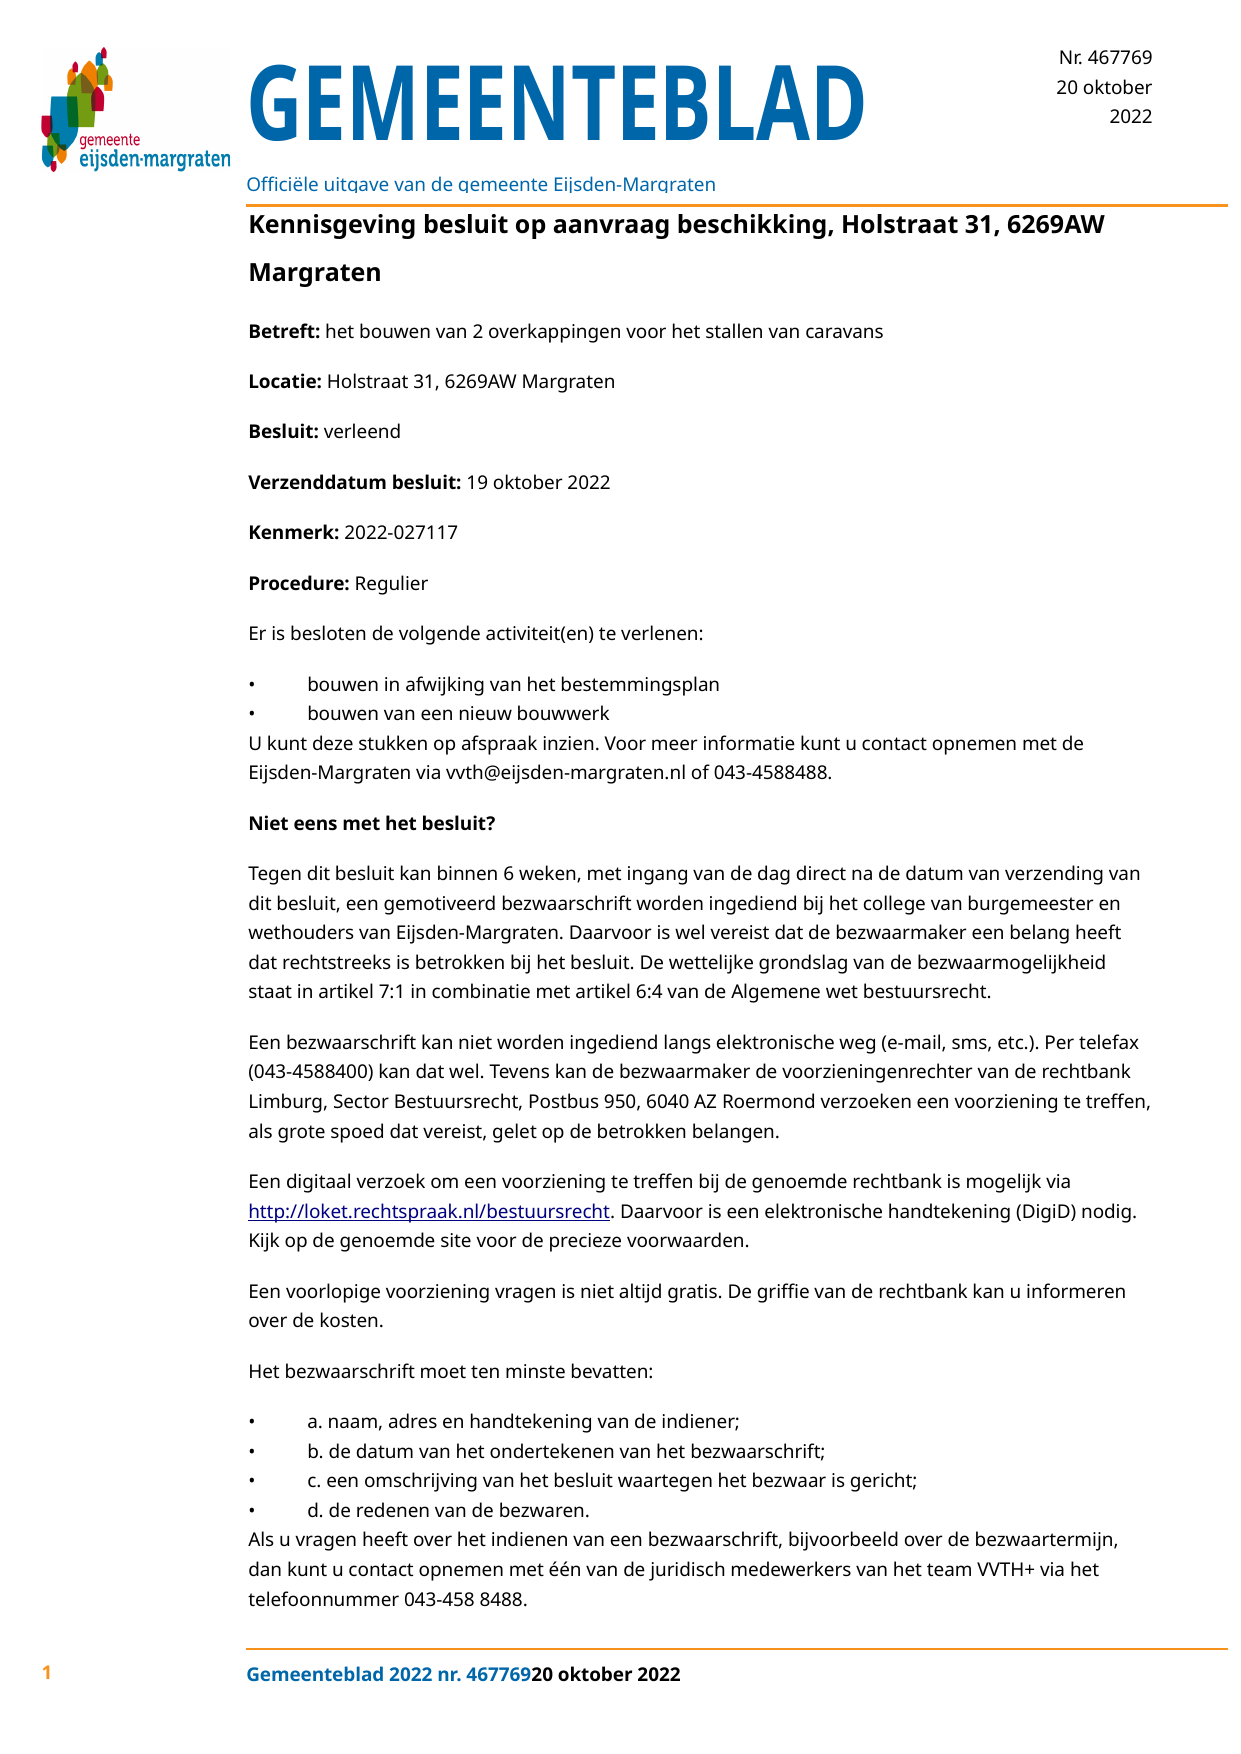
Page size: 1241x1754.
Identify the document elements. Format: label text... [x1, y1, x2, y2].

list bouwen in afwijking van het bestemmingsplan [248, 671, 1152, 697]
text Betreft: het bouwen van 2 overkappingen voor het stallen van caravans [248, 318, 1152, 344]
text Procedure: Regulier [248, 570, 1152, 596]
text Kennisgeving besluit op aanvraag beschikking, Holstraat 31, 6269AW Margraten [248, 207, 1152, 288]
text Besluit: verleend [248, 419, 1152, 444]
text Als u vragen heeft over het indienen van een bezwaarschrift, bijvoorbeeld over de bezwaartermijn, dan kunt u contact opnemen met één van de juridisch medewerkers van het team VVTH+ via het telefoonnummer 043-458 8488. [248, 1527, 1152, 1612]
picture [41, 47, 231, 172]
text Locatie: Holstraat 31, 6269AW Margraten [248, 368, 1152, 394]
list b. de datum van het ondertekenen van het bezwaarschrift; [248, 1438, 1152, 1464]
text Verzenddatum besluit: 19 oktober 2022 [248, 469, 1152, 495]
text Een digitaal verzoek om een voorziening te treffen bij de genoemde rechtbank is mogelijk via http://loket.rechtspraak.nl/bestuursrecht. Daarvoor is een elektronische handtekening (DigiD) nodig. Kijk op de genoemde site voor de precieze voorwaarden. [248, 1168, 1152, 1253]
list c. een omschrijving van het besluit waartegen het bezwaar is gericht; [248, 1467, 1152, 1493]
list d. de redenen van de bezwaren. [248, 1497, 1152, 1523]
list bouwen van een nieuw bouwwerk [248, 700, 1152, 726]
text Het bezwaarschrift moet ten minste bevatten: [248, 1358, 1152, 1384]
text Er is besloten de volgende activiteit(en) te verlenen: [248, 620, 1152, 646]
text Tegen dit besluit kan binnen 6 weken, met ingang van de dag direct na de datum van verzending van dit besluit, een gemotiveerd bezwaarschrift worden ingediend bij het college van burgemeester en wethouders van Eijsden-Margraten. Daarvoor is wel vereist dat de bezwaarmaker een belang heeft dat rechtstreeks is betrokken bij het besluit. De wettelijke grondslag van de bezwaarmogelijkheid staat in artikel 7:1 in combinatie met artikel 6:4 van de Algemene wet bestuursrecht. [248, 860, 1152, 1004]
text Een voorlopige voorziening vragen is niet altijd gratis. De griffie van de rechtbank kan u informeren over de kosten. [248, 1278, 1152, 1333]
text U kunt deze stukken op afspraak inzien. Voor meer informatie kunt u contact opnemen met de Eijsden-Margraten via vvth@eijsden-margraten.nl of 043-4588488. [248, 730, 1152, 785]
list a. naam, adres en handtekening van de indiener; [248, 1408, 1152, 1434]
text Een bezwaarschrift kan niet worden ingediend langs elektronische weg (e-mail, sms, etc.). Per telefax (043-4588400) kan dat wel. Tevens kan de bezwaarmaker de voorzieningenrechter van de rechtbank Limburg, Sector Bestuursrecht, Postbus 950, 6040 AZ Roermond verzoeken een voorziening te treffen, als grote spoed dat vereist, gelet op de betrokken belangen. [248, 1029, 1152, 1144]
text Kenmerk: 2022-027117 [248, 519, 1152, 545]
text Niet eens met het besluit? [248, 810, 1152, 836]
